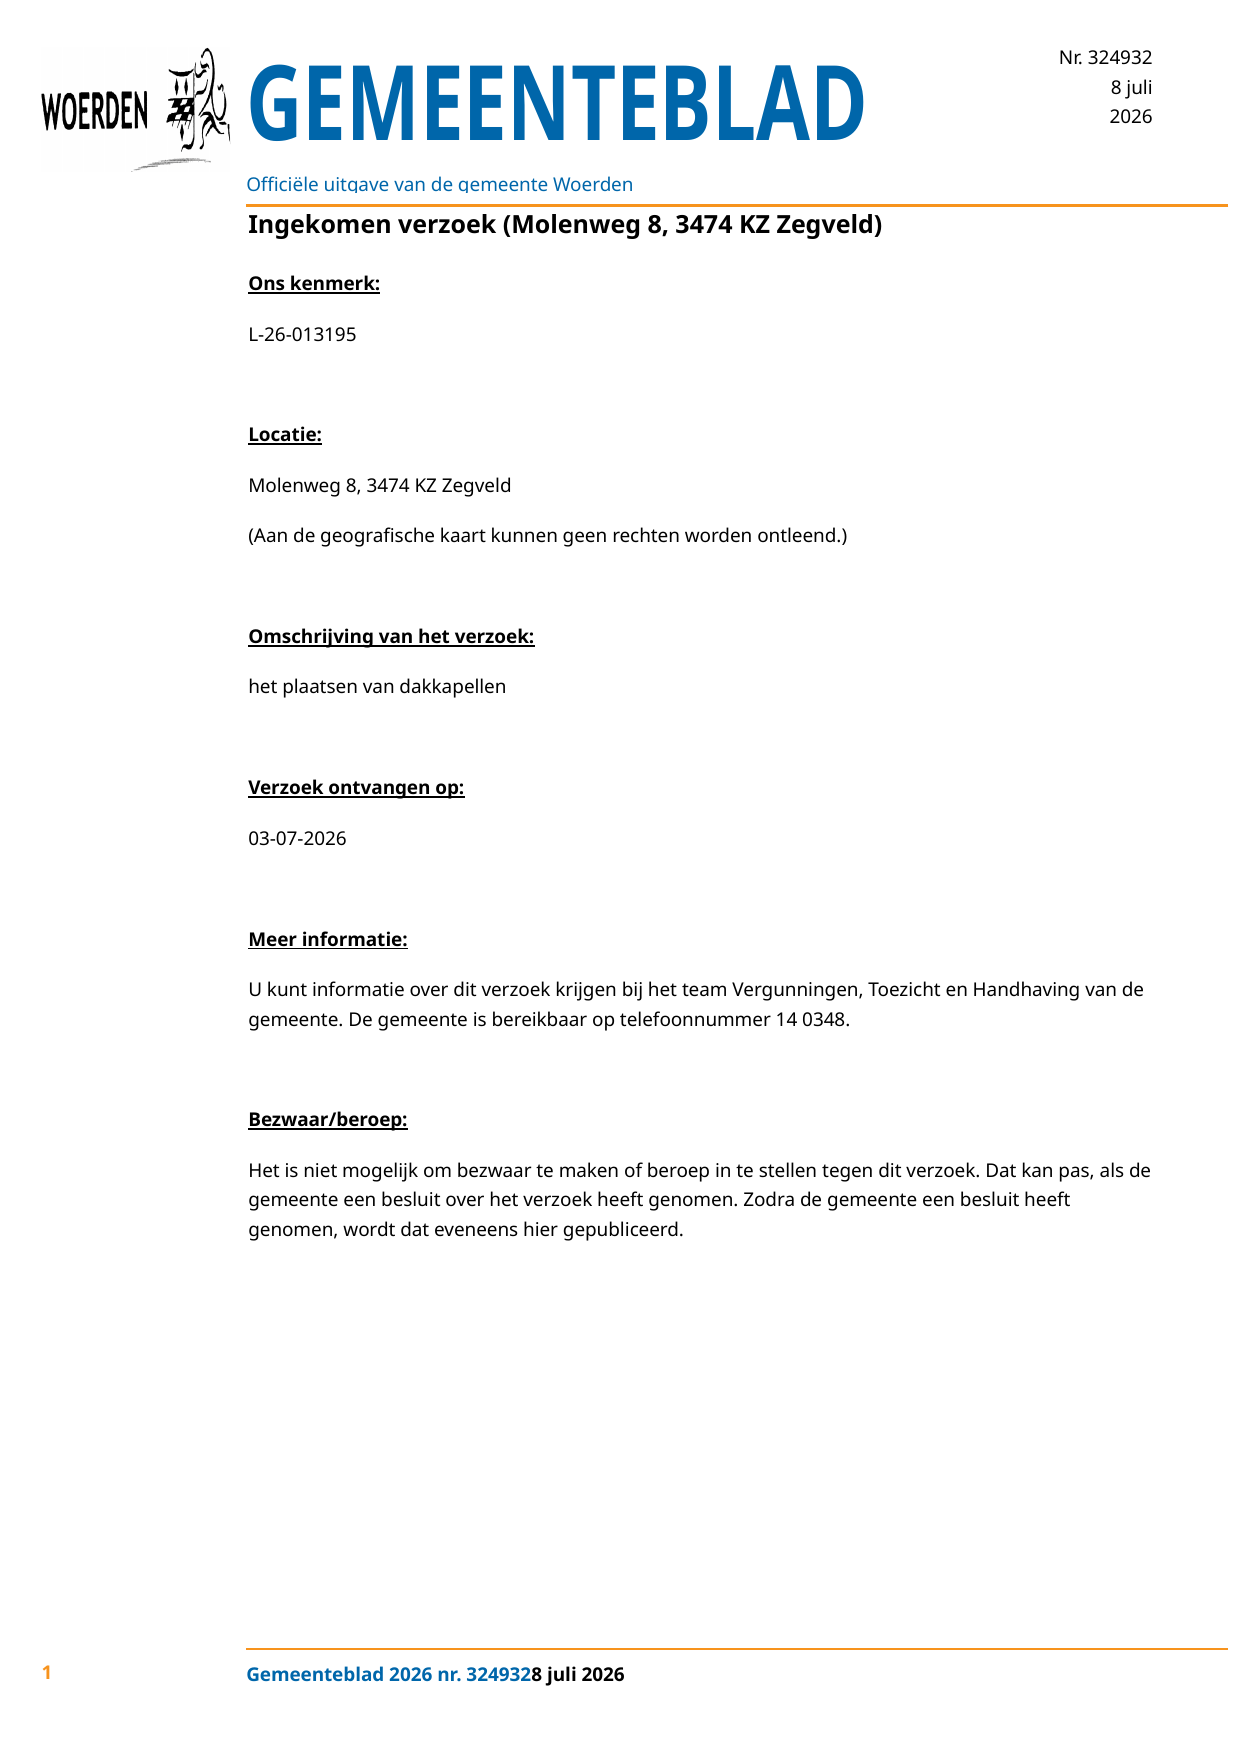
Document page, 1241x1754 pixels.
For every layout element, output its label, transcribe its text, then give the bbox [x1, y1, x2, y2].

text (Aan de geografische kaart kunnen geen rechten worden ontleend.) [248, 522, 1152, 548]
text Ons kenmerk: [248, 270, 1152, 296]
text Het is niet mogelijk om bezwaar te maken of beroep in te stellen tegen dit verzoek. Dat kan pas, als de gemeente een besluit over het verzoek heeft genomen. Zodra de gemeente een besluit heeft genomen, wordt dat eveneens hier gepubliceerd. [248, 1157, 1152, 1242]
text Locatie: [248, 422, 1152, 447]
text Ingekomen verzoek (Molenweg 8, 3474 KZ Zegveld) [248, 207, 1152, 241]
text 03-07-2026 [248, 825, 1152, 851]
text Molenweg 8, 3474 KZ Zegveld [248, 472, 1152, 498]
text Bezwaar/beroep: [248, 1107, 1152, 1132]
text Meer informatie: [248, 926, 1152, 951]
text het plaatsen van dakkapellen [248, 674, 1152, 699]
text Omschrijving van het verzoek: [248, 623, 1152, 649]
text U kunt informatie over dit verzoek krijgen bij het team Vergunningen, Toezicht en Handhaving van de gemeente. De gemeente is bereikbaar op telefoonnummer 14 0348. [248, 976, 1152, 1031]
picture [41, 47, 231, 172]
text Verzoek ontvangen op: [248, 774, 1152, 800]
text L-26-013195 [248, 321, 1152, 346]
